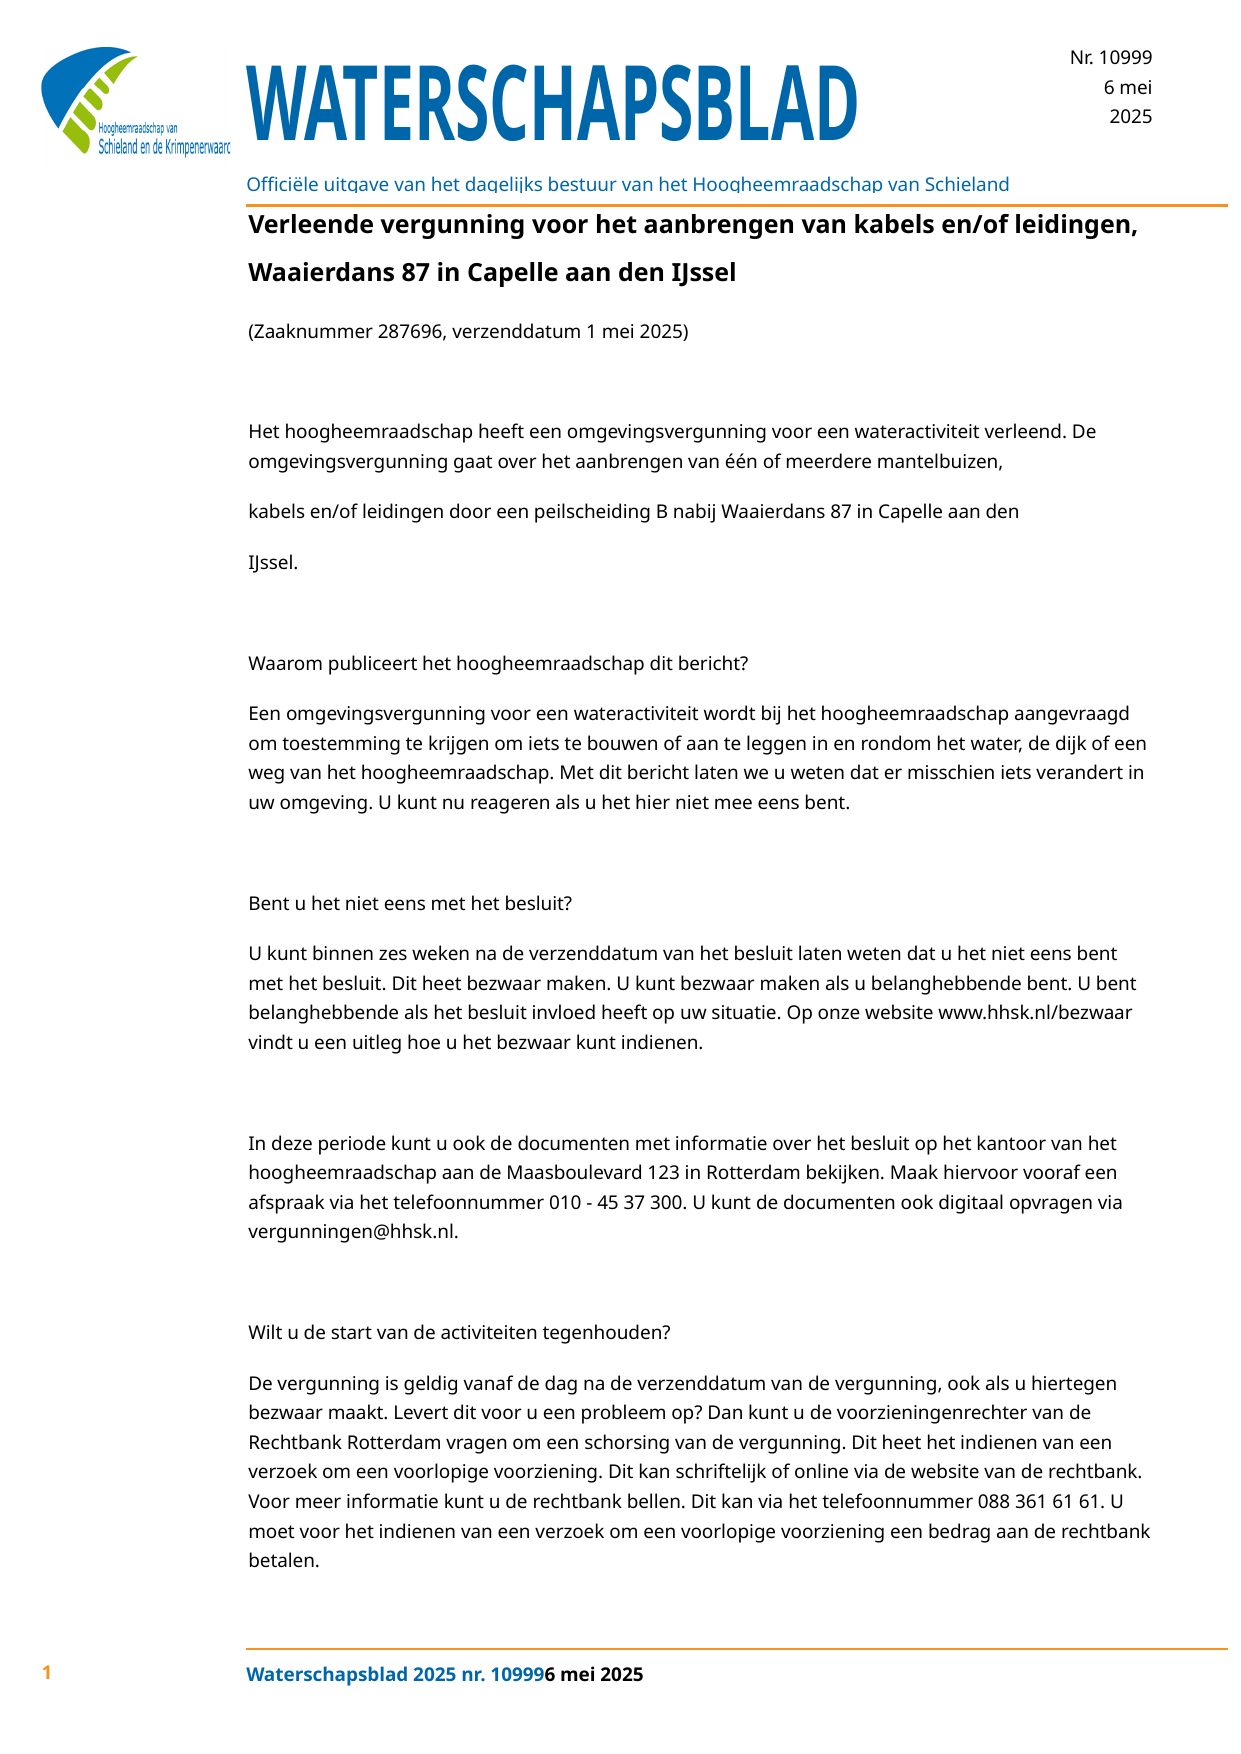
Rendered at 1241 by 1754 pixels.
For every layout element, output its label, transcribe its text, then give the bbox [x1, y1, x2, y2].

text Waarom publiceert het hoogheemraadschap dit bericht? [248, 650, 1152, 676]
text Wilt u de start van de activiteiten tegenhouden? [248, 1319, 1152, 1345]
text kabels en/of leidingen door een peilscheiding B nabij Waaierdans 87 in Capelle aan den [248, 499, 1152, 524]
text Verleende vergunning voor het aanbrengen van kabels en/of leidingen, Waaierdans 87 in Capelle aan den IJssel [248, 207, 1152, 288]
text (Zaaknummer 287696, verzenddatum 1 mei 2025) [248, 318, 1152, 344]
text IJssel. [248, 549, 1152, 575]
text U kunt binnen zes weken na de verzenddatum van het besluit laten weten dat u het niet eens bent met het besluit. Dit heet bezwaar maken. U kunt bezwaar maken als u belanghebbende bent. U bent belanghebbende als het besluit invloed heeft op uw situatie. Op onze website www.hhsk.nl/bezwaar vindt u een uitleg hoe u het bezwaar kunt indienen. [248, 940, 1152, 1055]
text Een omgevingsvergunning voor een wateractiviteit wordt bij het hoogheemraadschap aangevraagd om toestemming te krijgen om iets te bouwen of aan te leggen in en rondom het water, de dijk of een weg van het hoogheemraadschap. Met dit bericht laten we u weten dat er misschien iets verandert in uw omgeving. U kunt nu reageren als u het hier niet mee eens bent. [248, 700, 1152, 815]
picture [41, 47, 231, 172]
text Het hoogheemraadschap heeft een omgevingsvergunning voor een wateractiviteit verleend. De omgevingsvergunning gaat over het aanbrengen van één of meerdere mantelbuizen, [248, 419, 1152, 474]
text In deze periode kunt u ook de documenten met informatie over het besluit op het kantoor van het hoogheemraadschap aan de Maasboulevard 123 in Rotterdam bekijken. Maak hiervoor vooraf een afspraak via het telefoonnummer 010 - 45 37 300. U kunt de documenten ook digitaal opvragen via vergunningen@hhsk.nl. [248, 1130, 1152, 1244]
text De vergunning is geldig vanaf de dag na de verzenddatum van de vergunning, ook als u hiertegen bezwaar maakt. Levert dit voor u een probleem op? Dan kunt u de voorzieningenrechter van de Rechtbank Rotterdam vragen om een schorsing van de vergunning. Dit heet het indienen van een verzoek om een voorlopige voorziening. Dit kan schriftelijk of online via de website van de rechtbank. Voor meer informatie kunt u de rechtbank bellen. Dit kan via het telefoonnummer 088 361 61 61. U moet voor het indienen van een verzoek om een voorlopige voorziening een bedrag aan de rechtbank betalen. [248, 1370, 1152, 1573]
text Bent u het niet eens met het besluit? [248, 890, 1152, 916]
